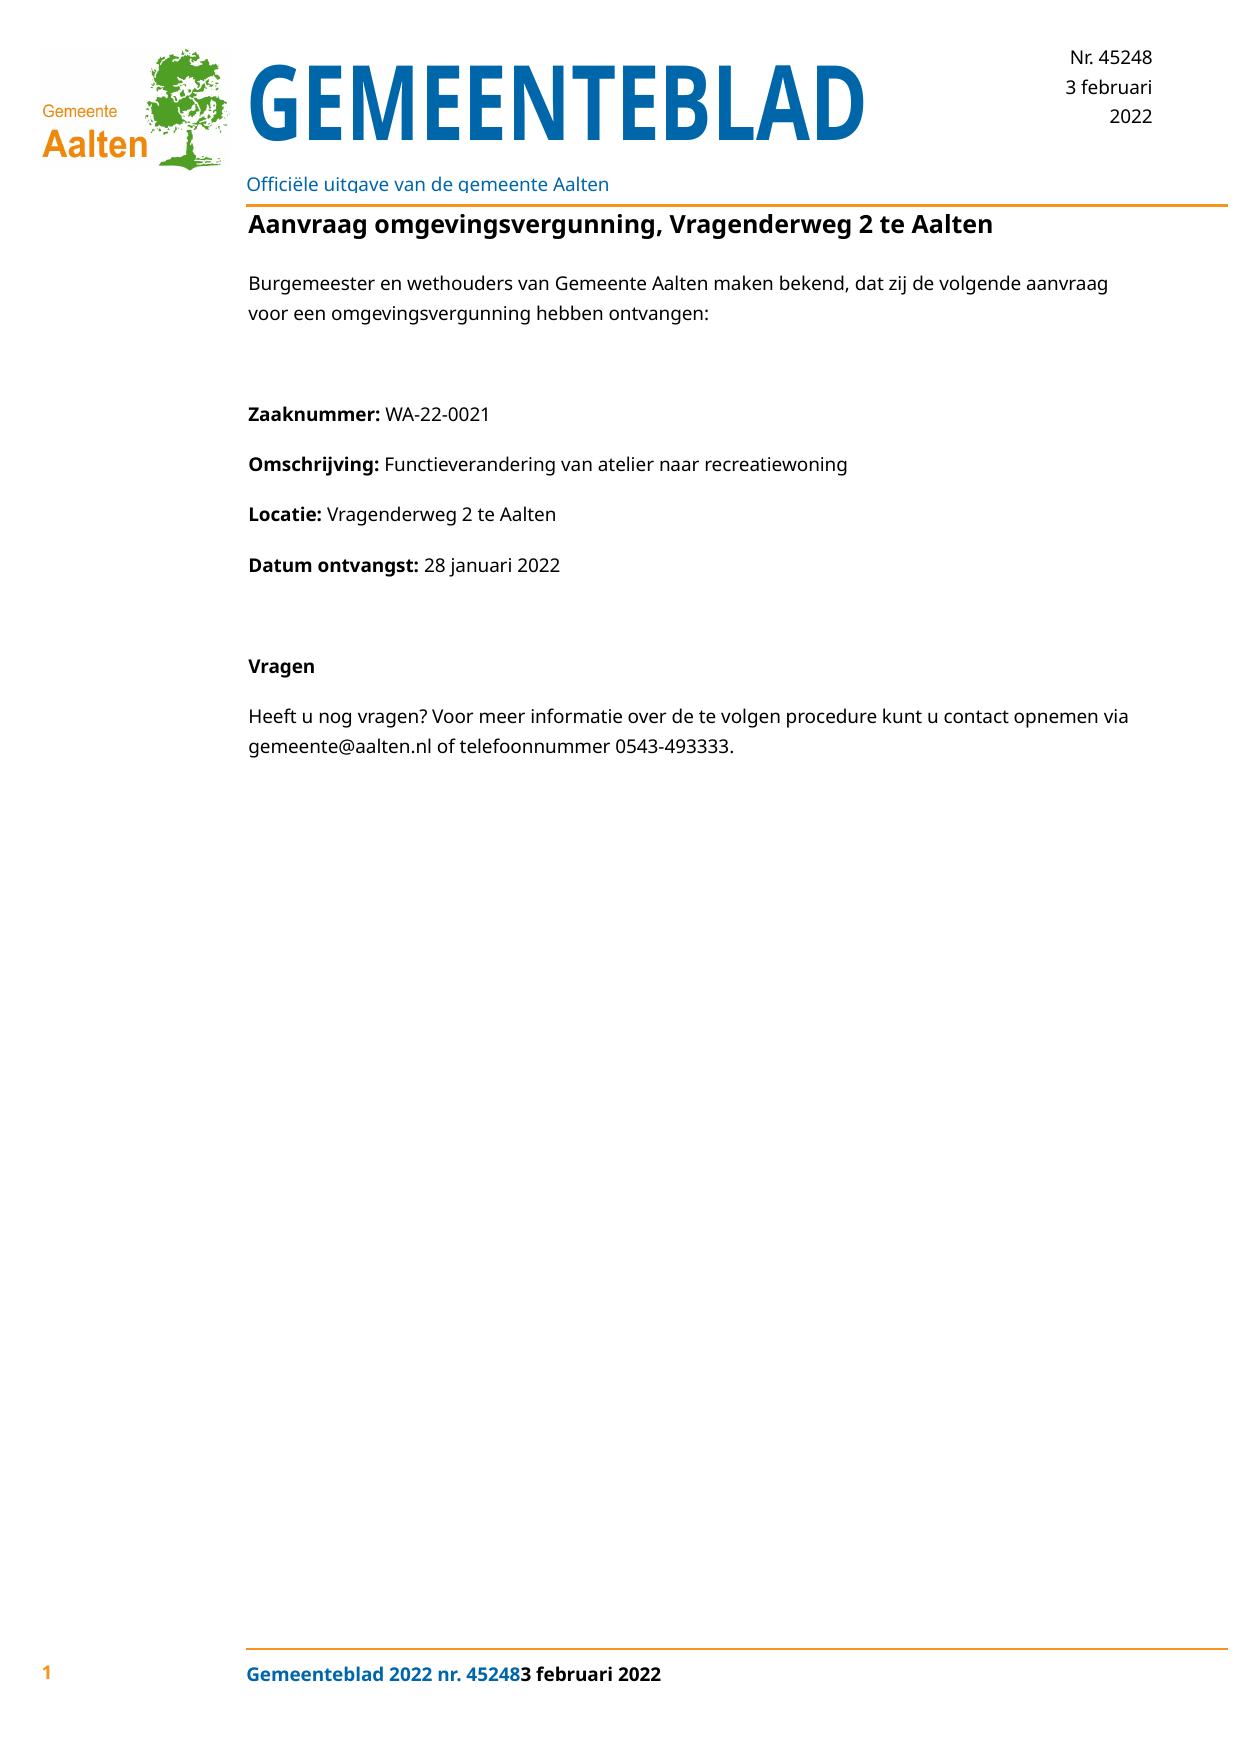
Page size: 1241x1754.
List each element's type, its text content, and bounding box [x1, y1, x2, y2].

picture [41, 47, 231, 172]
text Aanvraag omgevingsvergunning, Vragenderweg 2 te Aalten [248, 207, 1152, 241]
text Omschrijving: Functieverandering van atelier naar recreatiewoning [248, 451, 1152, 477]
text Locatie: Vragenderweg 2 te Aalten [248, 502, 1152, 527]
text Datum ontvangst: 28 januari 2022 [248, 552, 1152, 578]
text Burgemeester en wethouders van Gemeente Aalten maken bekend, dat zij de volgende aanvraag voor een omgevingsvergunning hebben ontvangen: [248, 270, 1152, 326]
text Heeft u nog vragen? Voor meer informatie over de te volgen procedure kunt u contact opnemen via gemeente@aalten.nl of telefoonnummer 0543-493333. [248, 703, 1152, 758]
text Vragen [248, 653, 1152, 678]
text Zaaknummer: WA-22-0021 [248, 401, 1152, 426]
